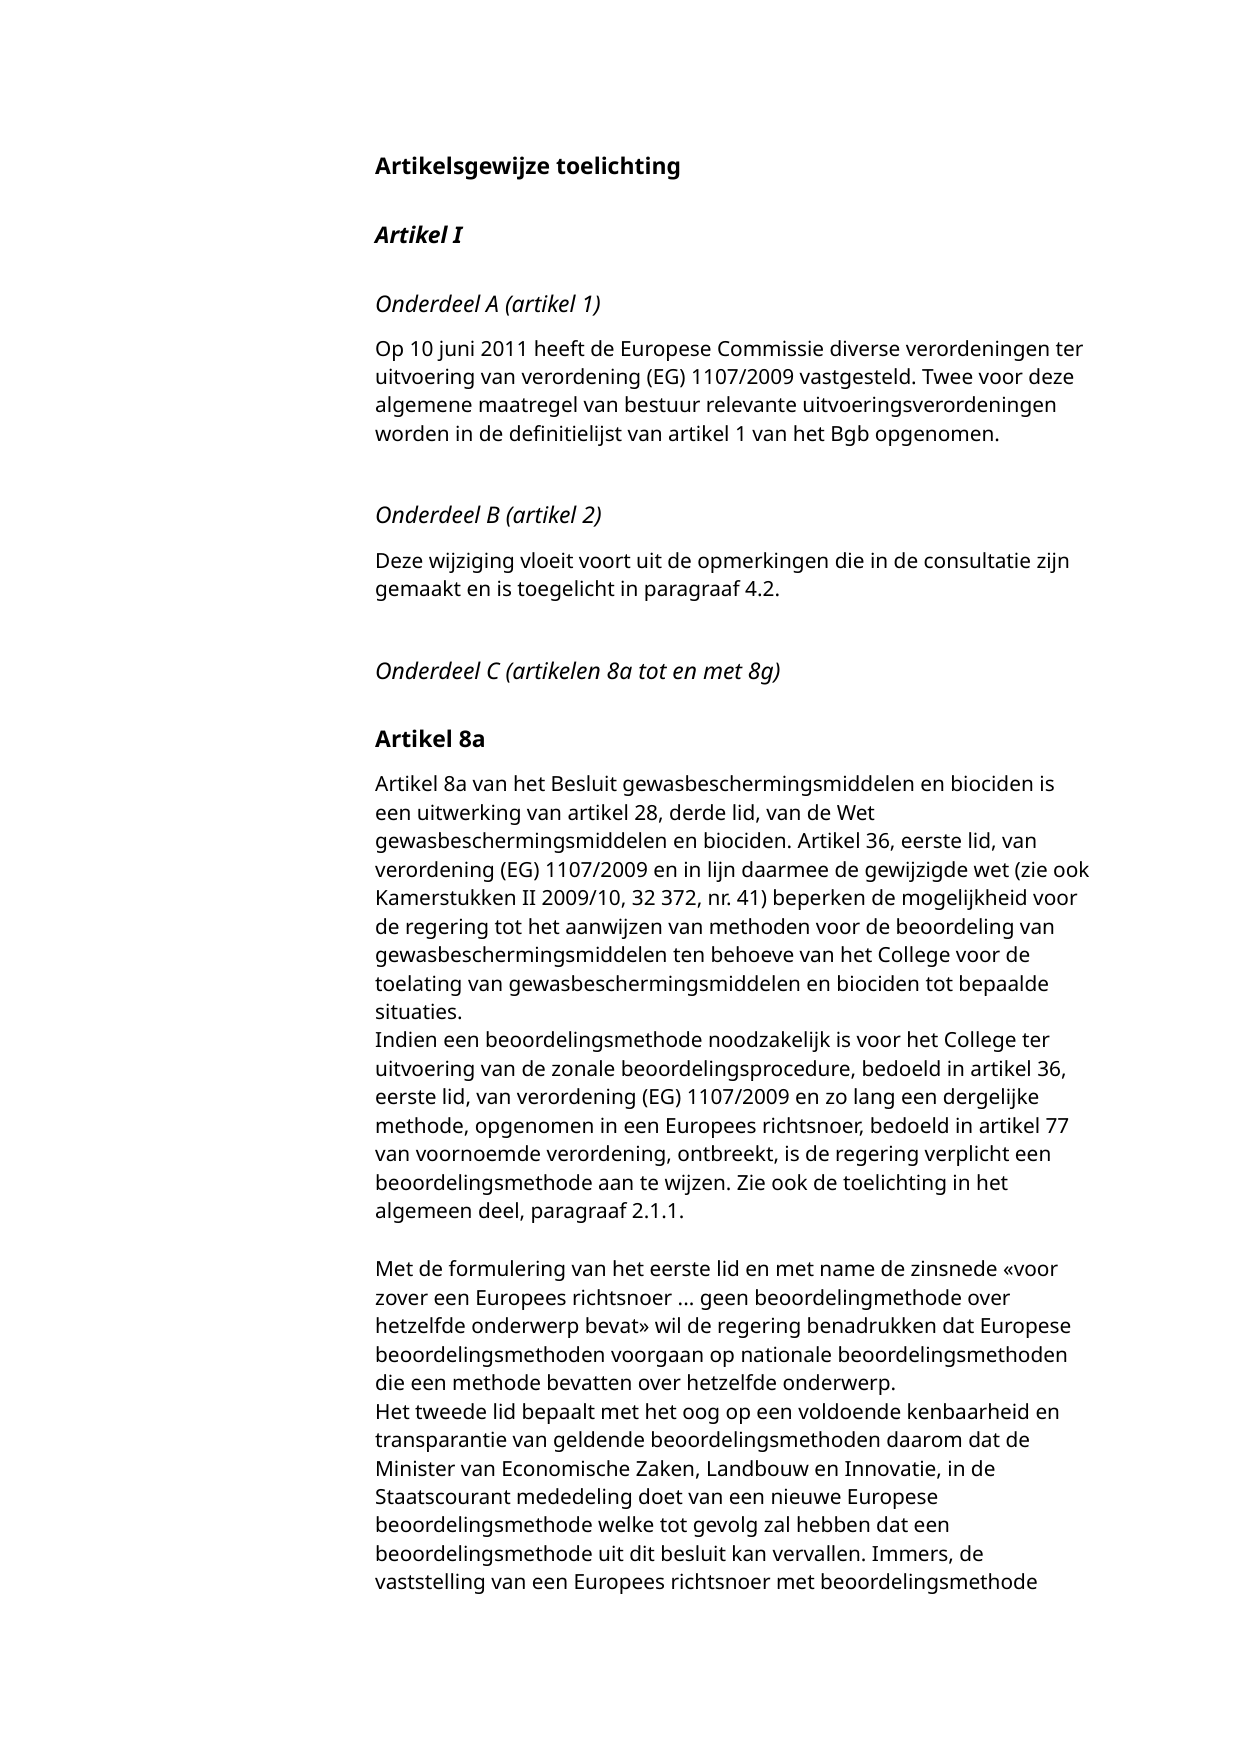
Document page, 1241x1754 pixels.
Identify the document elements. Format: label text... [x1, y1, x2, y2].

text Artikel 8a van het Besluit gewasbeschermingsmiddelen en biociden is een uitwerking van artikel 28, derde lid, van de Wet gewasbeschermingsmiddelen en biociden. Artikel 36, eerste lid, van verordening (EG) 1107/2009 en in lijn daarmee de gewijzigde wet (zie ook Kamerstukken II 2009/10, 32 372, nr. 41) beperken de mogelijkheid voor de regering tot het aanwijzen van methoden voor de beoordeling van gewasbeschermingsmiddelen ten behoeve van het College voor de toelating van gewasbeschermingsmiddelen en biociden tot bepaalde situaties. [375, 769, 1090, 1026]
subtitle Onderdeel C (artikelen 8a tot en met 8g) [375, 654, 1090, 686]
subtitle Onderdeel A (artikel 1) [375, 287, 1090, 319]
text Deze wijziging vloeit voort uit de opmerkingen die in de consultatie zijn gemaakt en is toegelicht in paragraaf 4.2. [375, 546, 1090, 603]
text Indien een beoordelingsmethode noodzakelijk is voor het College ter uitvoering van de zonale beoordelingsprocedure, bedoeld in artikel 36, eerste lid, van verordening (EG) 1107/2009 en zo lang een dergelijke methode, opgenomen in een Europees richtsnoer, bedoeld in artikel 77 van voornoemde verordening, ontbreekt, is de regering verplicht een beoordelingsmethode aan te wijzen. Zie ook de toelichting in het algemeen deel, paragraaf 2.1.1. [375, 1026, 1090, 1224]
subtitle Artikel I [375, 219, 1090, 250]
subtitle Artikel 8a [375, 723, 1090, 754]
subtitle Onderdeel B (artikel 2) [375, 499, 1090, 531]
subtitle Artikelsgewijze toelichting [375, 150, 1090, 181]
text Met de formulering van het eerste lid en met name de zinsnede «voor zover een Europees richtsnoer ... geen beoordelingmethode over hetzelfde onderwerp bevat» wil de regering benadrukken dat Europese beoordelingsmethoden voorgaan op nationale beoordelingsmethoden die een methode bevatten over hetzelfde onderwerp. [375, 1254, 1090, 1397]
text Op 10 juni 2011 heeft de Europese Commissie diverse verordeningen ter uitvoering van verordening (EG) 1107/2009 vastgesteld. Twee voor deze algemene maatregel van bestuur relevante uitvoeringsverordeningen worden in de definitielijst van artikel 1 van het Bgb opgenomen. [375, 334, 1090, 447]
text Het tweede lid bepaalt met het oog op een voldoende kenbaarheid en transparantie van geldende beoordelingsmethoden daarom dat de Minister van Economische Zaken, Landbouw en Innovatie, in de Staatscourant mededeling doet van een nieuwe Europese beoordelingsmethode welke tot gevolg zal hebben dat een beoordelingsmethode uit dit besluit kan vervallen. Immers, de vaststelling van een Europees richtsnoer met beoordelingsmethode [375, 1397, 1090, 1596]
